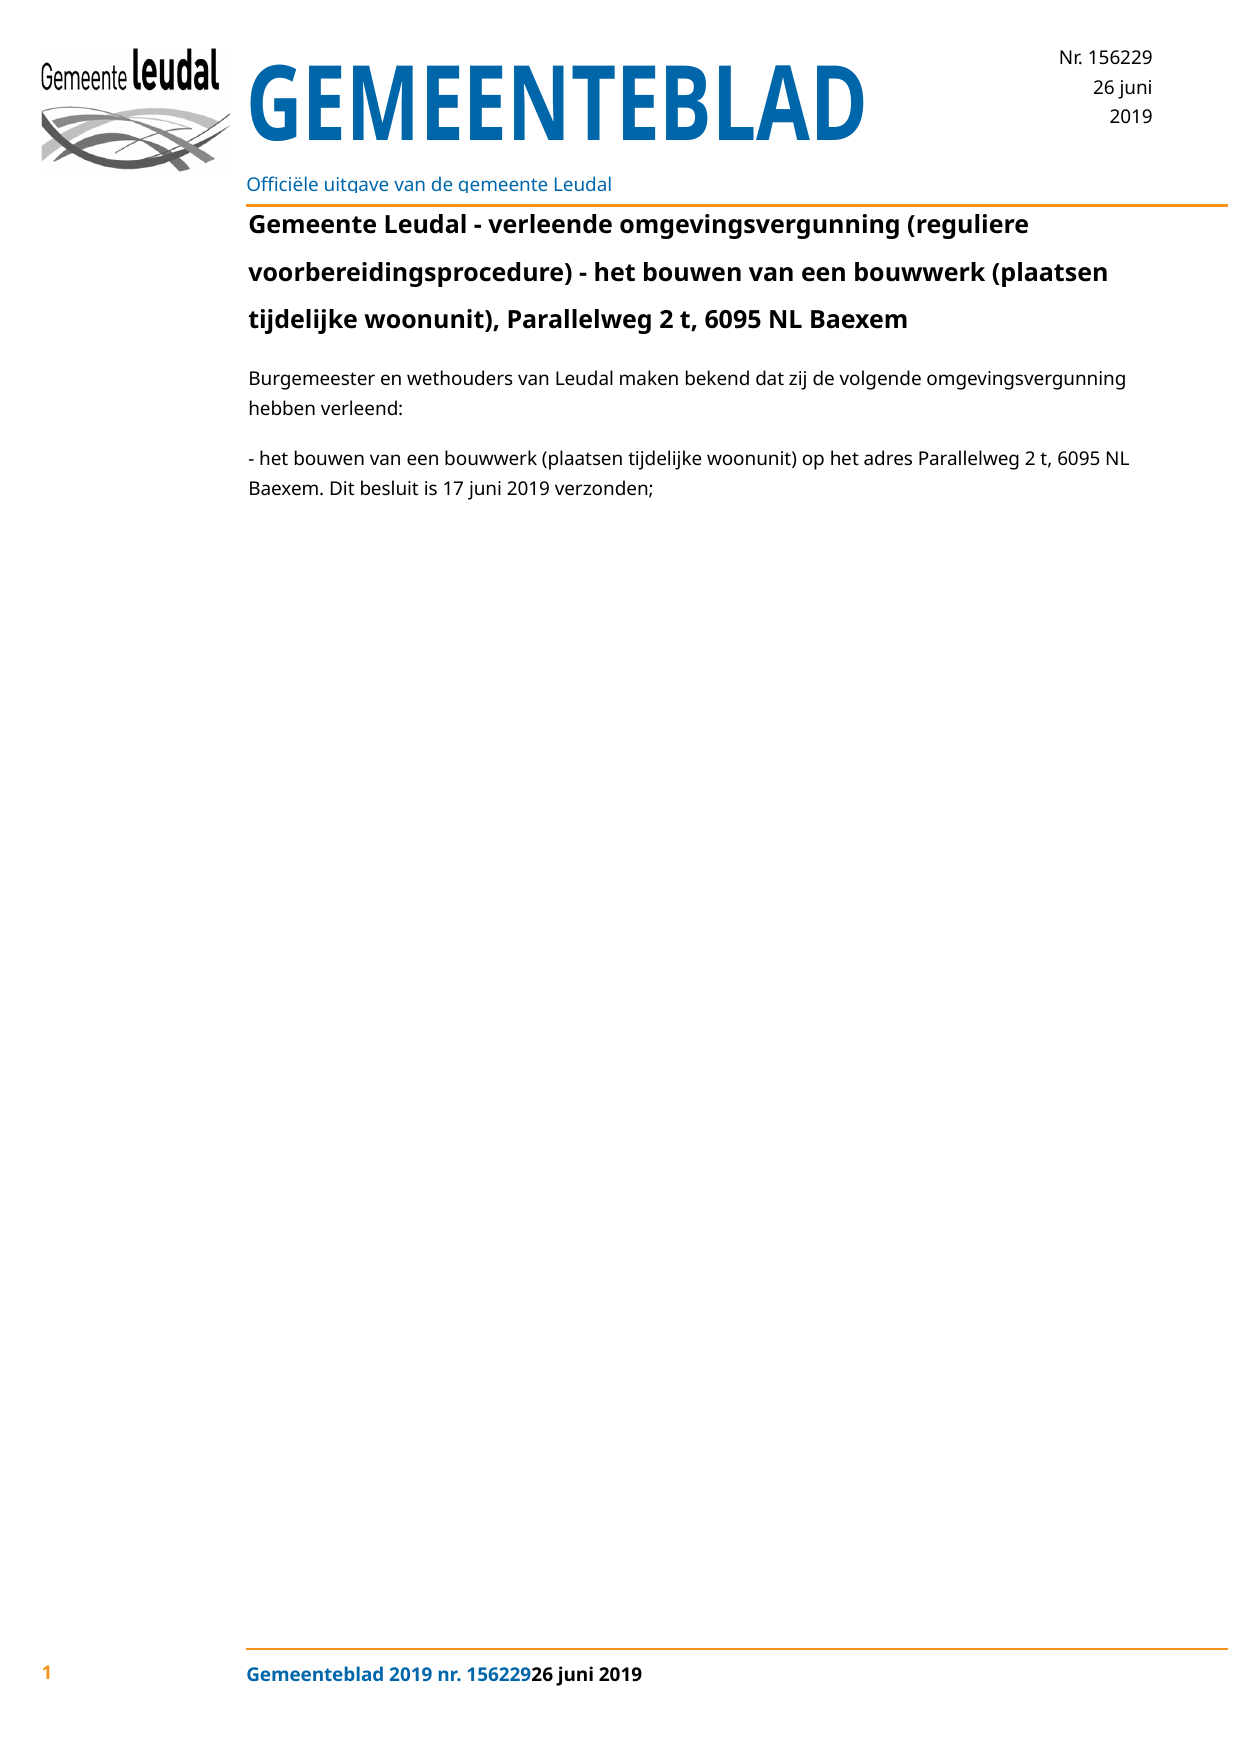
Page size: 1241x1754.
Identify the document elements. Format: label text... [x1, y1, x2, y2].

text Gemeente Leudal - verleende omgevingsvergunning (reguliere voorbereidingsprocedure) - het bouwen van een bouwwerk (plaatsen tijdelijke woonunit), Parallelweg 2 t, 6095 NL Baexem [248, 207, 1152, 336]
text Burgemeester en wethouders van Leudal maken bekend dat zij de volgende omgevingsvergunning hebben verleend: [248, 366, 1152, 421]
picture [41, 47, 231, 172]
text - het bouwen van een bouwwerk (plaatsen tijdelijke woonunit) op het adres Parallelweg 2 t, 6095 NL Baexem. Dit besluit is 17 juni 2019 verzonden; [248, 446, 1152, 501]
